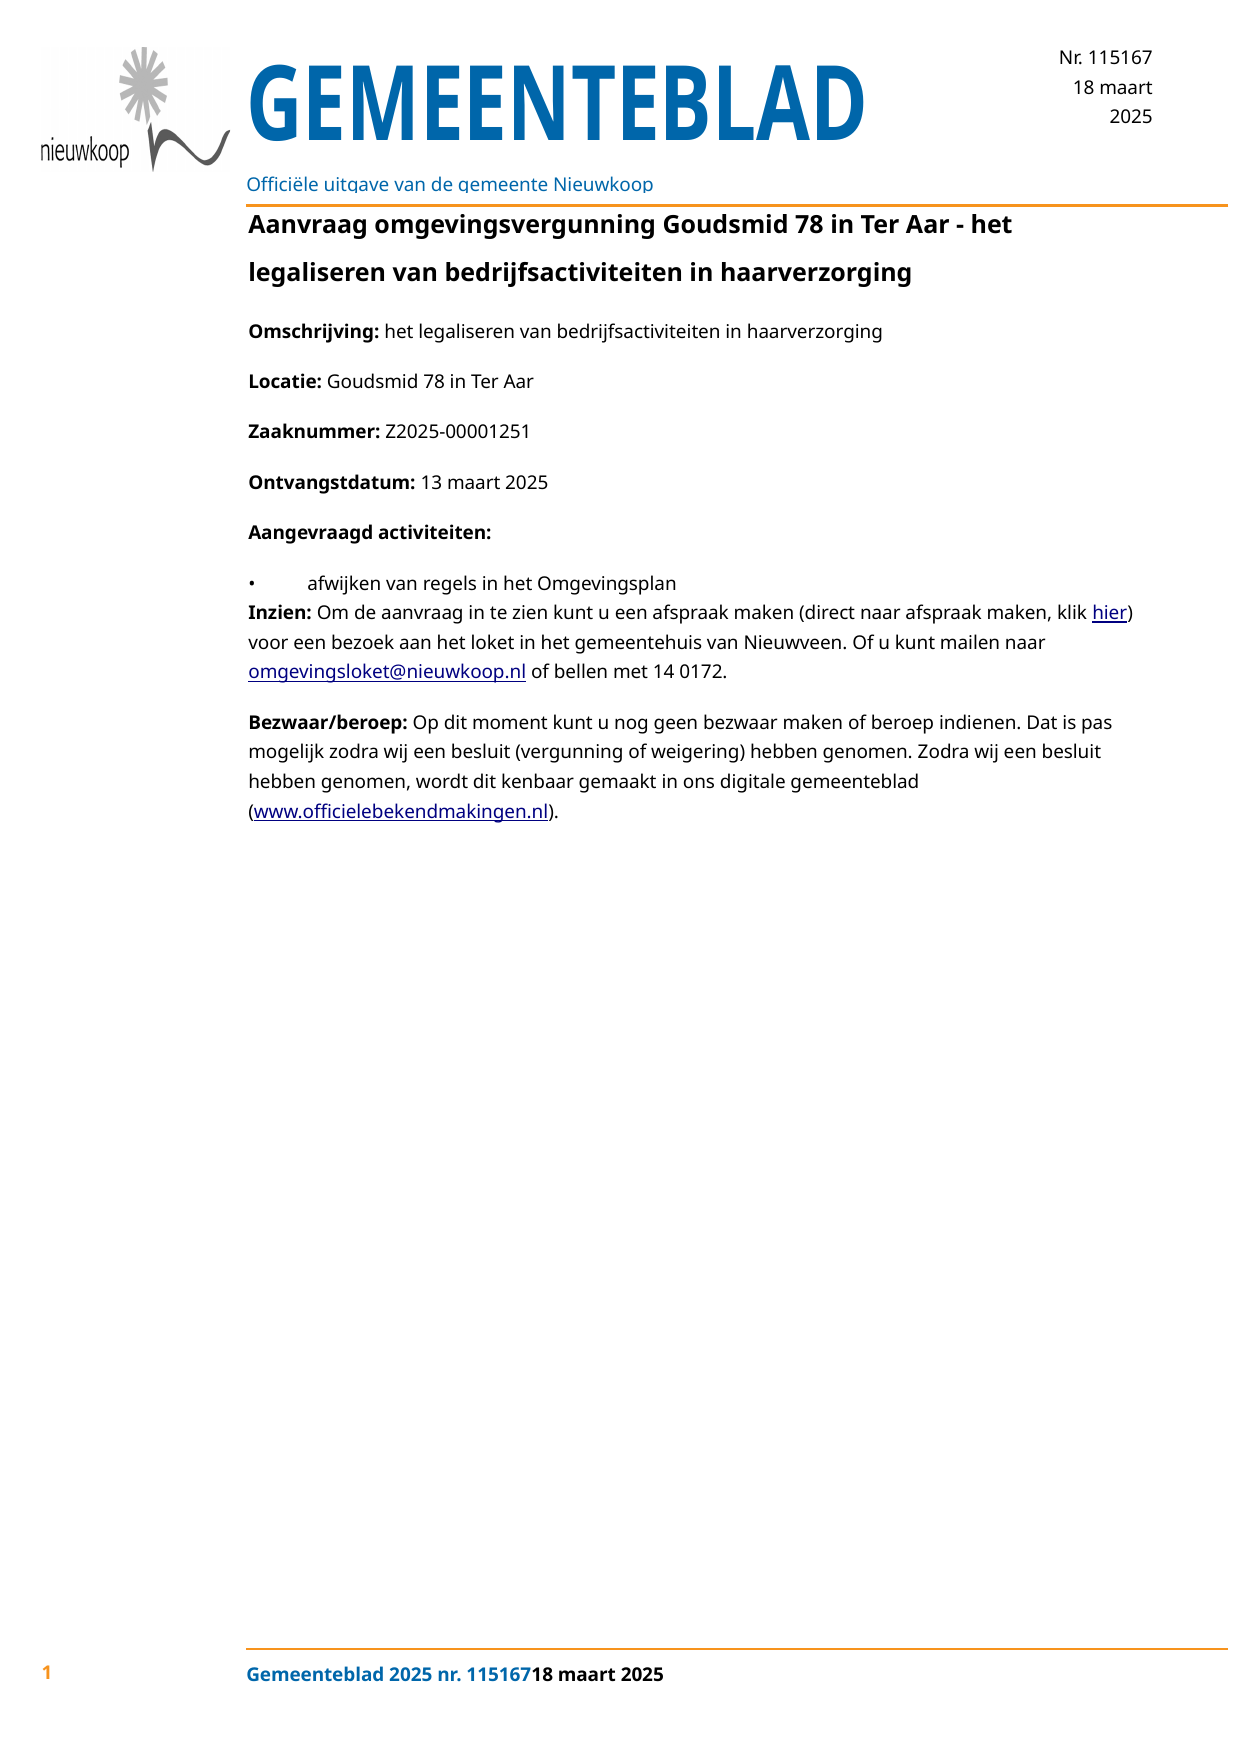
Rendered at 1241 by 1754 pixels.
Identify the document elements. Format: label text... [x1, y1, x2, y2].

text Inzien: Om de aanvraag in te zien kunt u een afspraak maken (direct naar afspraak maken, klik hier) voor een bezoek aan het loket in het gemeentehuis van Nieuwveen. Of u kunt mailen naar omgevingsloket@nieuwkoop.nl of bellen met 14 0172. [248, 599, 1152, 684]
text Zaaknummer: Z2025-00001251 [248, 419, 1152, 444]
text Bezwaar/beroep: Op dit moment kunt u nog geen bezwaar maken of beroep indienen. Dat is pas mogelijk zodra wij een besluit (vergunning of weigering) hebben genomen. Zodra wij een besluit hebben genomen, wordt dit kenbaar gemaakt in ons digitale gemeenteblad (www.officielebekendmakingen.nl). [248, 709, 1152, 824]
list afwijken van regels in het Omgevingsplan [248, 570, 1152, 596]
picture [41, 47, 231, 172]
text Omschrijving: het legaliseren van bedrijfsactiviteiten in haarverzorging [248, 318, 1152, 344]
text Aanvraag omgevingsvergunning Goudsmid 78 in Ter Aar - het legaliseren van bedrijfsactiviteiten in haarverzorging [248, 207, 1152, 288]
text Aangevraagd activiteiten: [248, 519, 1152, 545]
text Locatie: Goudsmid 78 in Ter Aar [248, 368, 1152, 394]
text Ontvangstdatum: 13 maart 2025 [248, 469, 1152, 495]
